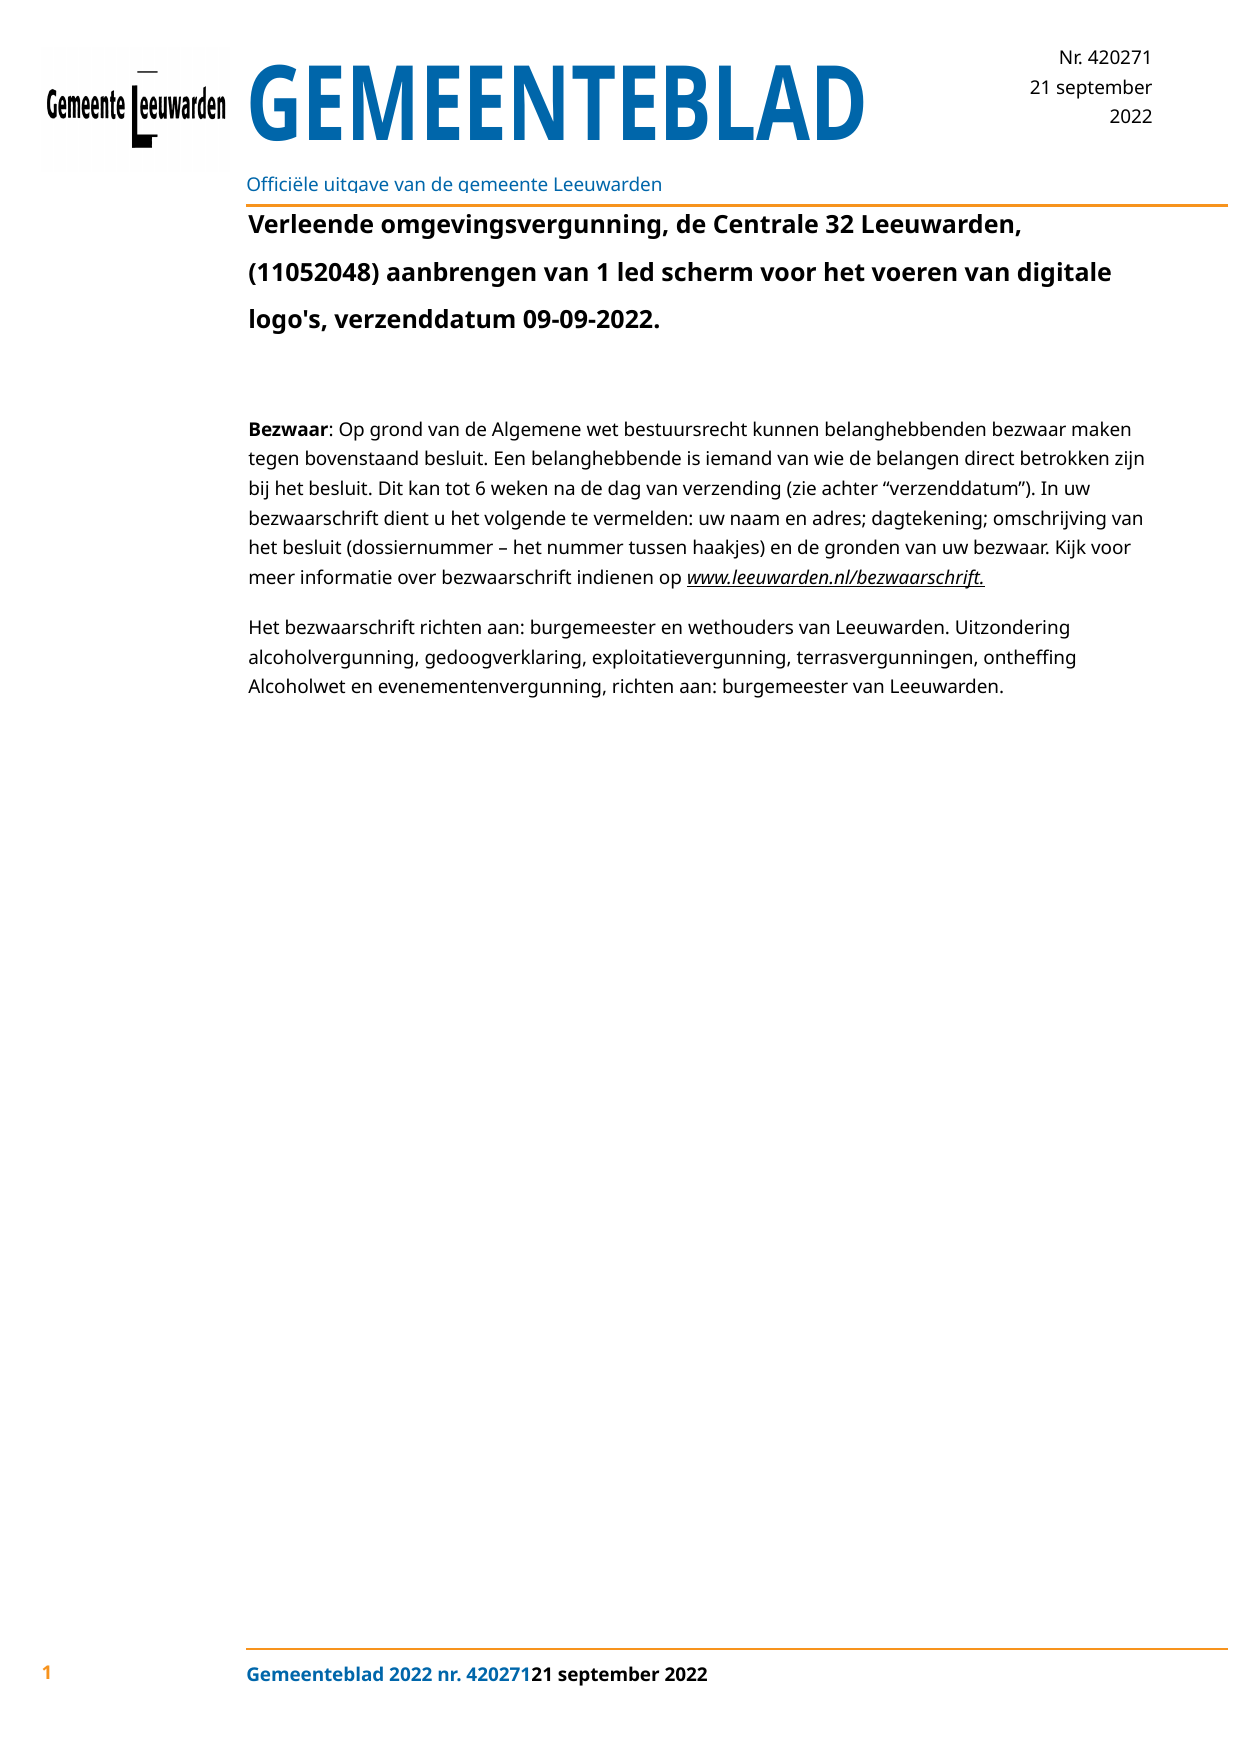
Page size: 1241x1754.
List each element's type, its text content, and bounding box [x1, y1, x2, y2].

text Bezwaar: Op grond van de Algemene wet bestuursrecht kunnen belanghebbenden bezwaar maken tegen bovenstaand besluit. Een belanghebbende is iemand van wie de belangen direct betrokken zijn bij het besluit. Dit kan tot 6 weken na de dag van verzending (zie achter “verzenddatum”). In uw bezwaarschrift dient u het volgende te vermelden: uw naam en adres; dagtekening; omschrijving van het besluit (dossiernummer – het nummer tussen haakjes) en de gronden van uw bezwaar. Kijk voor meer informatie over bezwaarschrift indienen op www.leeuwarden.nl/bezwaarschrift. [248, 416, 1152, 589]
text Het bezwaarschrift richten aan: burgemeester en wethouders van Leeuwarden. Uitzondering alcoholvergunning, gedoogverklaring, exploitatievergunning, terrasvergunningen, ontheffing Alcoholwet en evenementenvergunning, richten aan: burgemeester van Leeuwarden. [248, 614, 1152, 699]
picture [41, 47, 231, 172]
text Verleende omgevingsvergunning, de Centrale 32 Leeuwarden, (11052048) aanbrengen van 1 led scherm voor het voeren van digitale logo's, verzenddatum 09-09-2022. [248, 207, 1152, 336]
